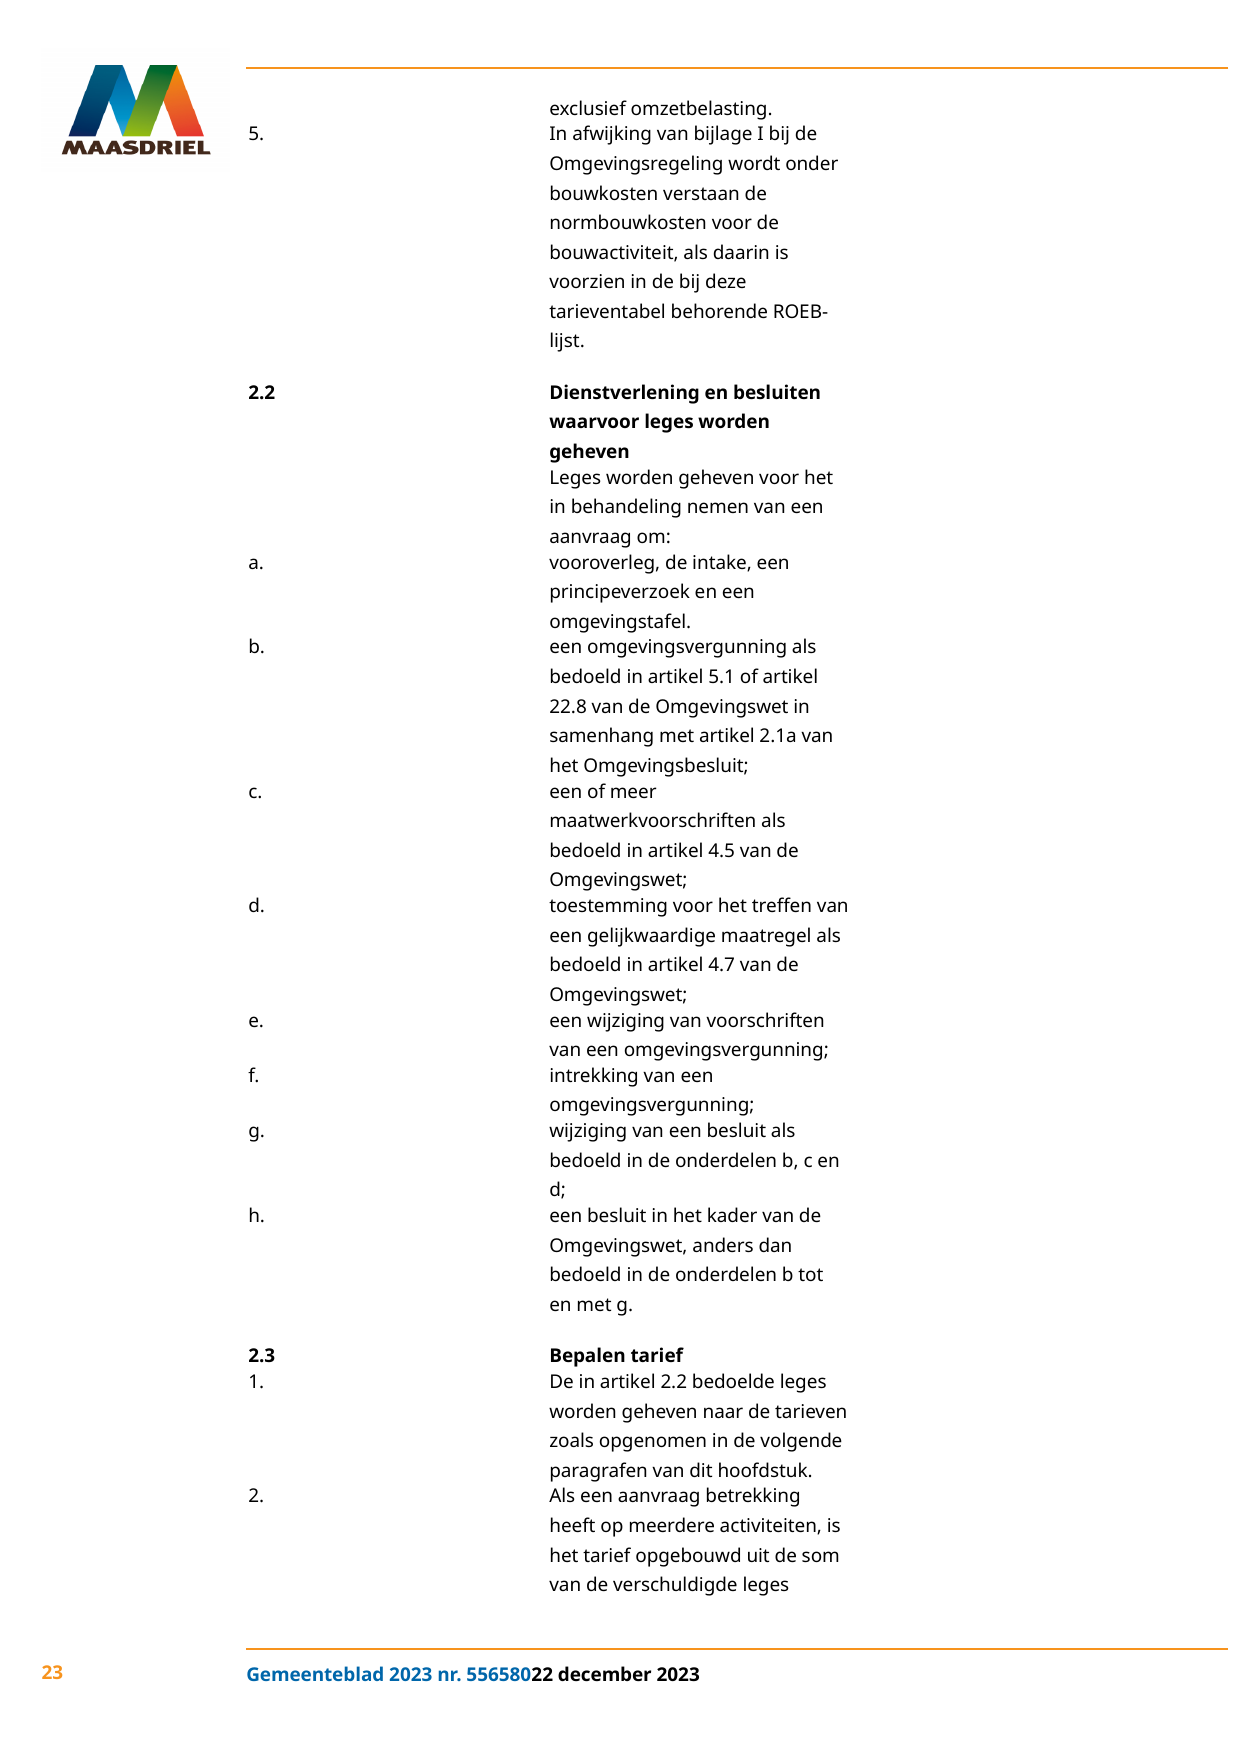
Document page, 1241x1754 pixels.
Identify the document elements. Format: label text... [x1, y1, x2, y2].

table_cell [549, 353, 850, 379]
table_cell [850, 1483, 1152, 1597]
table_cell [248, 464, 549, 549]
table_cell [248, 353, 549, 379]
table_cell exclusief omzetbelasting. [549, 95, 850, 121]
picture [41, 47, 231, 172]
table_cell een wijziging van voorschriften van een omgevingsvergunning; [549, 1007, 850, 1062]
table_cell [850, 464, 1152, 549]
table_cell wijziging van een besluit als bedoeld in de onderdelen b, c en d; [549, 1118, 850, 1202]
table_cell [850, 95, 1152, 121]
table_cell c. [248, 778, 549, 892]
table_cell [850, 1343, 1152, 1368]
table_cell een omgevingsvergunning als bedoeld in artikel 5.1 of artikel 22.8 van de Omgevingswet in samenhang met artikel 2.1a van het Omgevingsbesluit; [549, 634, 850, 778]
table_cell d. [248, 892, 549, 1007]
table_cell Dienstverlening en besluiten waarvoor leges worden geheven [549, 379, 850, 464]
table_cell [850, 778, 1152, 892]
table_cell h. [248, 1202, 549, 1317]
table_cell [850, 379, 1152, 464]
table_cell Als een aanvraag betrekking heeft op meerdere activiteiten, is het tarief opgebouwd uit de som van de verschuldigde leges [549, 1483, 850, 1597]
table_cell intrekking van een omgevingsvergunning; [549, 1062, 850, 1117]
table_cell [850, 892, 1152, 1007]
table_cell 2.2 [248, 379, 549, 464]
table_cell f. [248, 1062, 549, 1117]
table_cell g. [248, 1118, 549, 1202]
table_cell toestemming voor het treffen van een gelijkwaardige maatregel als bedoeld in artikel 4.7 van de Omgevingswet; [549, 892, 850, 1007]
table_cell [850, 353, 1152, 379]
table_cell [549, 1317, 850, 1342]
table_cell [850, 549, 1152, 634]
table_cell [248, 1317, 549, 1342]
table_cell [850, 1007, 1152, 1062]
table_cell [850, 1202, 1152, 1317]
table_cell Bepalen tarief [549, 1343, 850, 1368]
table_cell [850, 1062, 1152, 1117]
table_cell Leges worden geheven voor het in behandeling nemen van een aanvraag om: [549, 464, 850, 549]
table_cell In afwijking van bijlage I bij de Omgevingsregeling wordt onder bouwkosten verstaan de normbouwkosten voor de bouwactiviteit, als daarin is voorzien in de bij deze tarieventabel behorende ROEB-lijst. [549, 121, 850, 353]
table_cell een of meer maatwerkvoorschriften als bedoeld in artikel 4.5 van de Omgevingswet; [549, 778, 850, 892]
table_cell 2.3 [248, 1343, 549, 1368]
table_cell [850, 634, 1152, 778]
table_cell De in artikel 2.2 bedoelde leges worden geheven naar de tarieven zoals opgenomen in de volgende paragrafen van dit hoofdstuk. [549, 1368, 850, 1483]
table_cell [850, 121, 1152, 353]
table_cell 2. [248, 1483, 549, 1597]
table_cell 1. [248, 1368, 549, 1483]
table_cell 5. [248, 121, 549, 353]
table_cell [850, 1317, 1152, 1342]
table_cell a. [248, 549, 549, 634]
table_cell vooroverleg, de intake, een principeverzoek en een omgevingstafel. [549, 549, 850, 634]
table_cell een besluit in het kader van de Omgevingswet, anders dan bedoeld in de onderdelen b tot en met g. [549, 1202, 850, 1317]
table_cell [248, 95, 549, 121]
table_cell [850, 1368, 1152, 1483]
table_cell b. [248, 634, 549, 778]
table_cell e. [248, 1007, 549, 1062]
table_cell [850, 1118, 1152, 1202]
